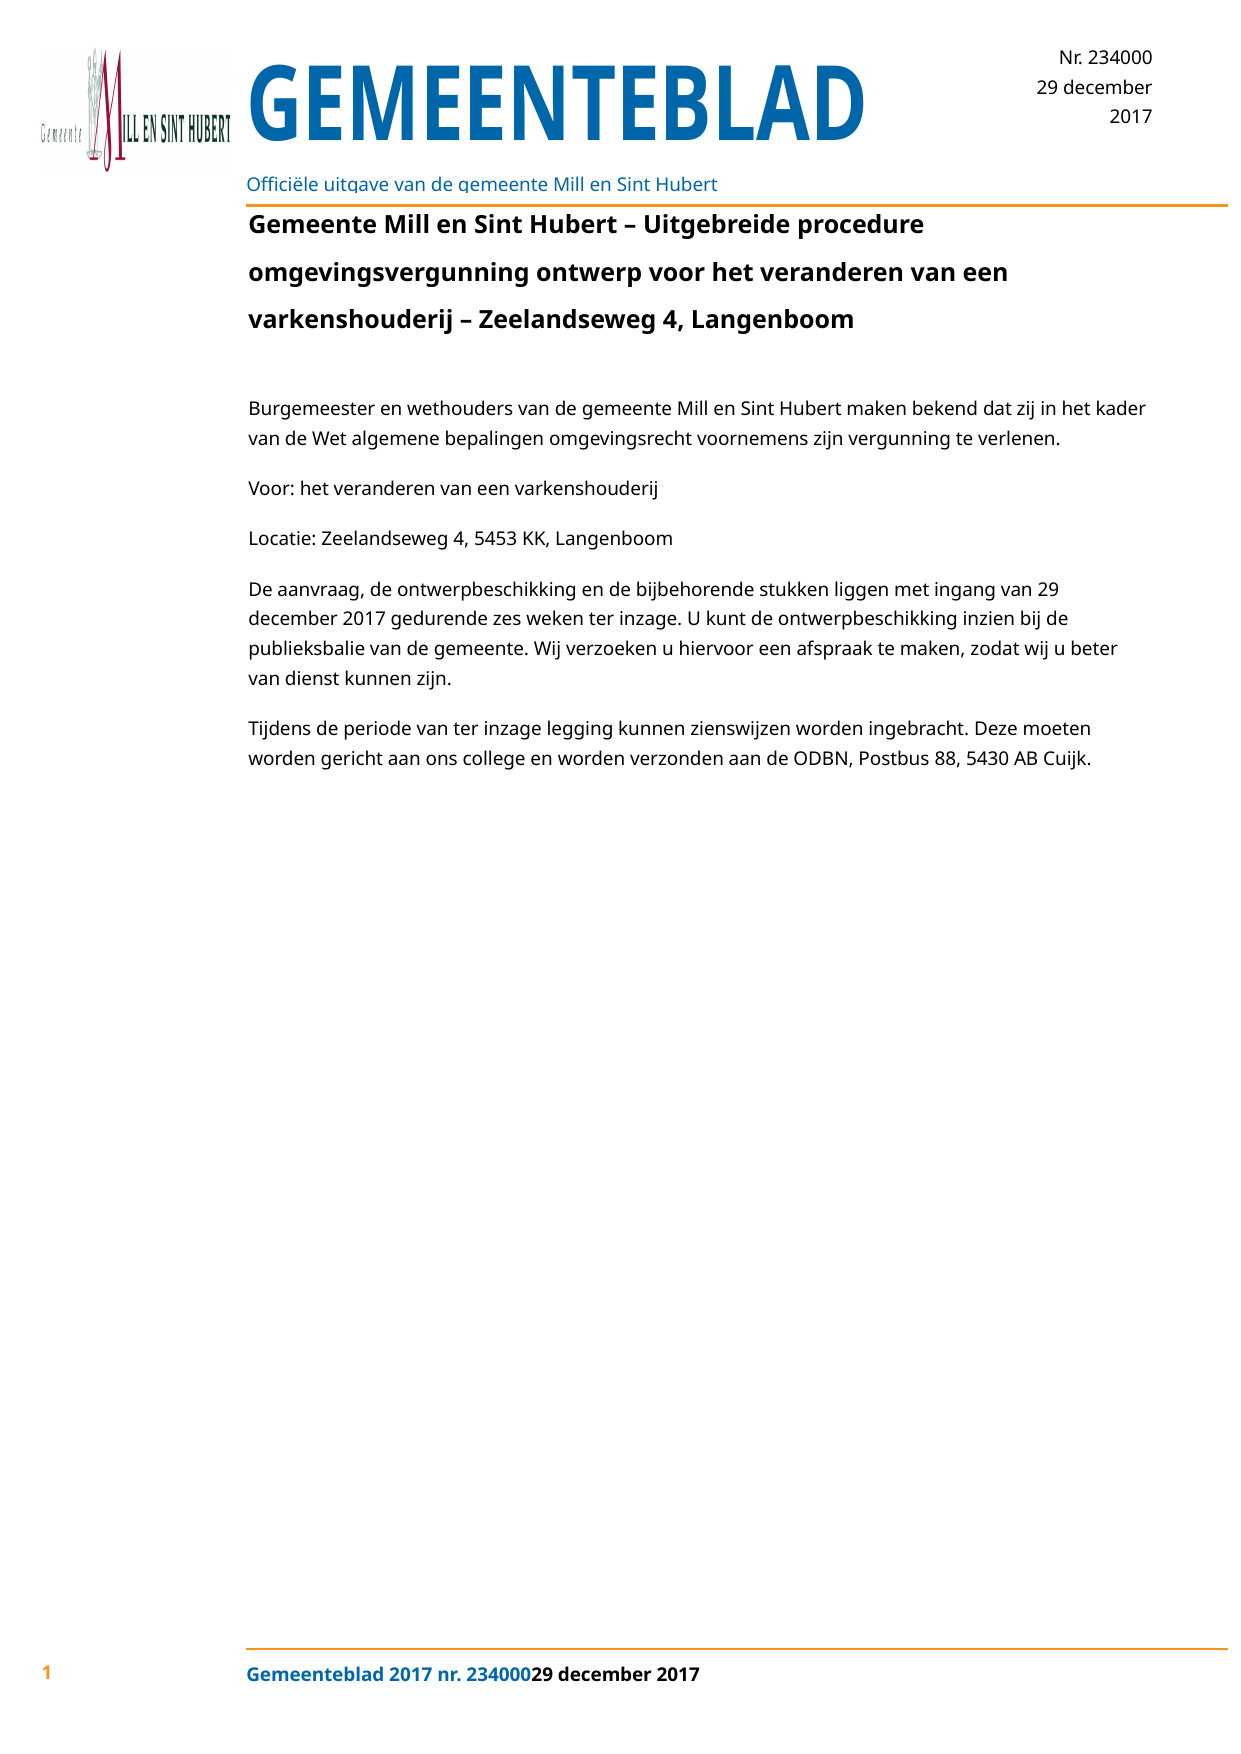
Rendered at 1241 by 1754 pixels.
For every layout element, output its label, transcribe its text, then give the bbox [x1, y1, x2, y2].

text De aanvraag, de ontwerpbeschikking en de bijbehorende stukken liggen met ingang van 29 december 2017 gedurende zes weken ter inzage. U kunt de ontwerpbeschikking inzien bij de publieksbalie van de gemeente. Wij verzoeken u hiervoor een afspraak te maken, zodat wij u beter van dienst kunnen zijn. [248, 576, 1152, 690]
text Burgemeester en wethouders van de gemeente Mill en Sint Hubert maken bekend dat zij in het kader van de Wet algemene bepalingen omgevingsrecht voornemens zijn vergunning te verlenen. [248, 395, 1152, 450]
picture [41, 47, 231, 172]
text Voor: het veranderen van een varkenshouderij [248, 475, 1152, 501]
text Tijdens de periode van ter inzage legging kunnen zienswijzen worden ingebracht. Deze moeten worden gericht aan ons college en worden verzonden aan de ODBN, Postbus 88, 5430 AB Cuijk. [248, 715, 1152, 770]
text Locatie: Zeelandseweg 4, 5453 KK, Langenboom [248, 526, 1152, 551]
text Gemeente Mill en Sint Hubert – Uitgebreide procedure omgevingsvergunning ontwerp voor het veranderen van een varkenshouderij – Zeelandseweg 4, Langenboom [248, 207, 1152, 336]
